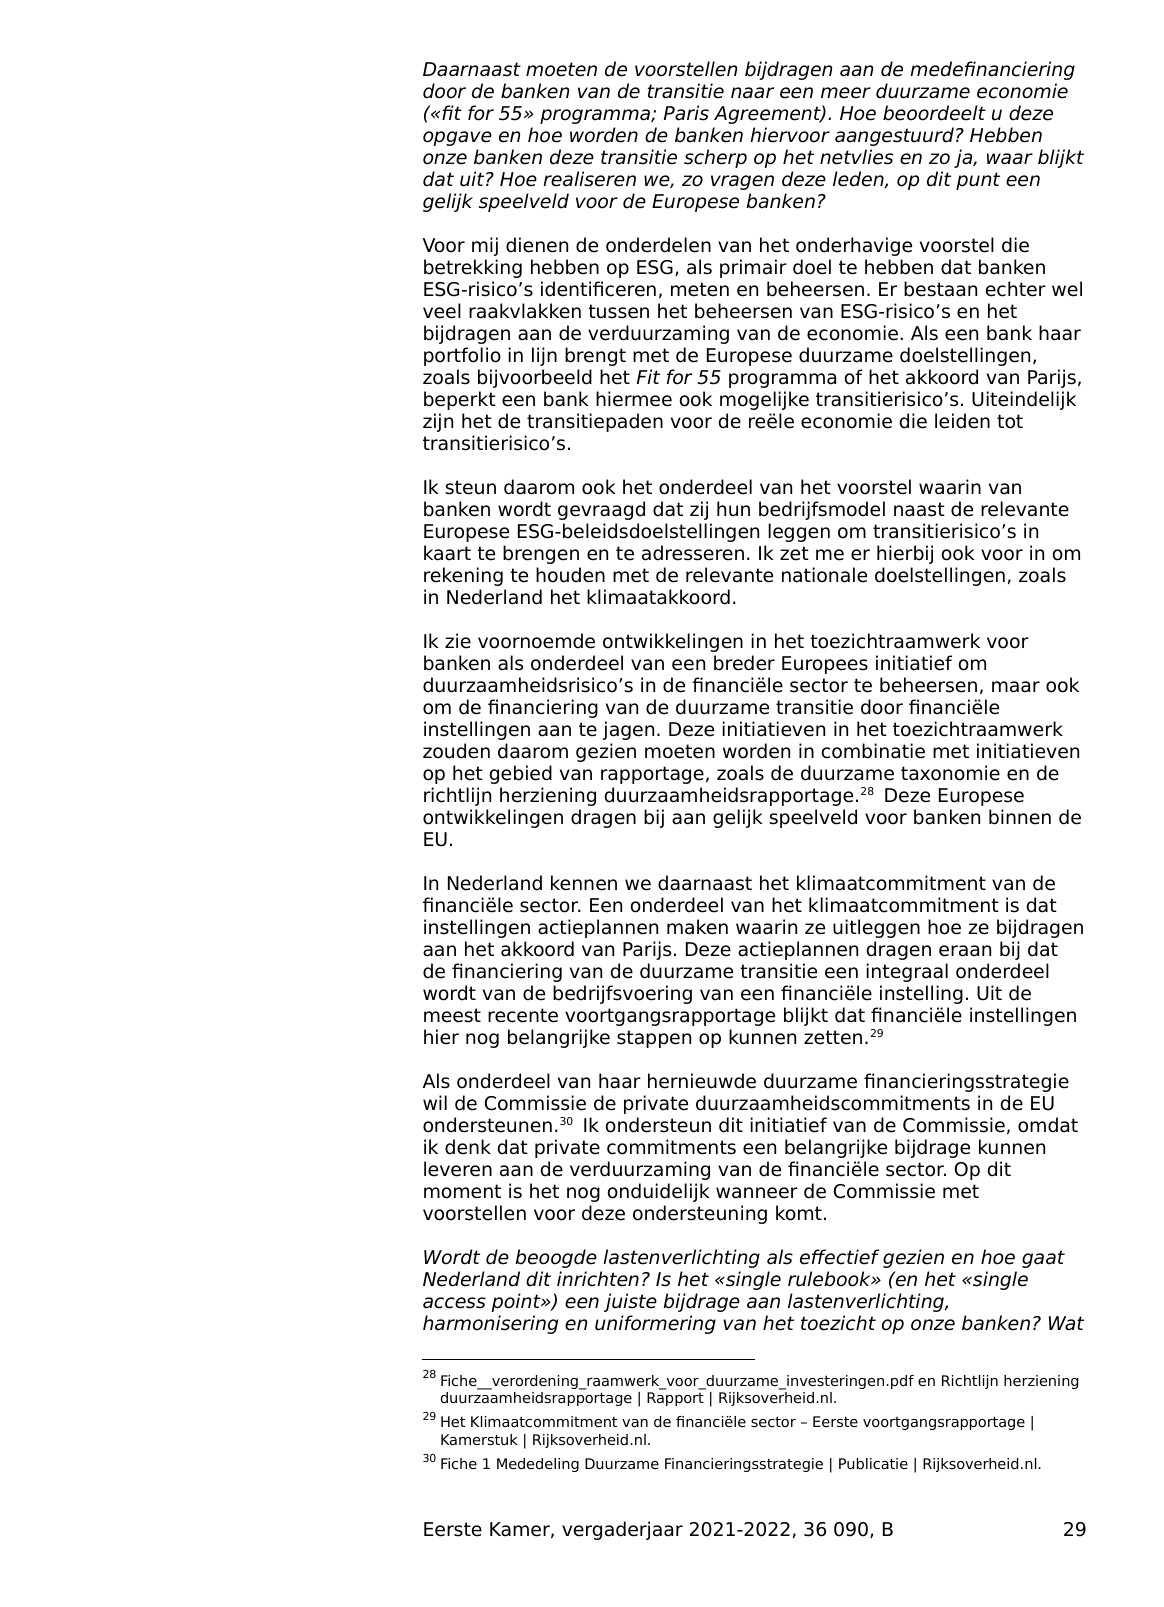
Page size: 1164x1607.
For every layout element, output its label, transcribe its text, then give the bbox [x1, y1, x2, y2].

text Fiche__verordening_raamwerk_voor_duurzame_investeringen.pdf en Richtlijn herziening duurzaamheidsrapportage | Rapport | Rijksoverheid.nl. [422, 1368, 1087, 1407]
text Ik steun daarom ook het onderdeel van het voorstel waarin van banken wordt gevraagd dat zij hun bedrijfsmodel naast de relevante Europese ESG-beleidsdoelstellingen leggen om transitierisico’s in kaart te brengen en te adresseren. Ik zet me er hierbij ook voor in om rekening te houden met de relevante nationale doelstellingen, zoals in Nederland het klimaatakkoord. [422, 477, 1087, 609]
text Als onderdeel van haar hernieuwde duurzame financieringsstrategie wil de Commissie de private duurzaamheidscommitments in de EU ondersteunen. Ik ondersteun dit initiatief van de Commissie, omdat ik denk dat private commitments een belangrijke bijdrage kunnen leveren aan de verduurzaming van de financiële sector. Op dit moment is het nog onduidelijk wanneer de Commissie met voorstellen voor deze ondersteuning komt. [422, 1071, 1087, 1225]
text Daarnaast moeten de voorstellen bijdragen aan de medefinanciering door de banken van de transitie naar een meer duurzame economie («fit for 55» programma; Paris Agreement). Hoe beoordeelt u deze opgave en hoe worden de banken hiervoor aangestuurd? Hebben onze banken deze transitie scherp op het netvlies en zo ja, waar blijkt dat uit? Hoe realiseren we, zo vragen deze leden, op dit punt een gelijk speelveld voor de Europese banken? [422, 59, 1087, 213]
text Voor mij dienen de onderdelen van het onderhavige voorstel die betrekking hebben op ESG, als primair doel te hebben dat banken ESG-risico’s identificeren, meten en beheersen. Er bestaan echter wel veel raakvlakken tussen het beheersen van ESG-risico’s en het bijdragen aan de verduurzaming van de economie. Als een bank haar portfolio in lijn brengt met de Europese duurzame doelstellingen, zoals bijvoorbeeld het Fit for 55 programma of het akkoord van Parijs, beperkt een bank hiermee ook mogelijke transitierisico’s. Uiteindelijk zijn het de transitiepaden voor de reële economie die leiden tot transitierisico’s. [422, 235, 1087, 455]
text In Nederland kennen we daarnaast het klimaatcommitment van de financiële sector. Een onderdeel van het klimaatcommitment is dat instellingen actieplannen maken waarin ze uitleggen hoe ze bijdragen aan het akkoord van Parijs. Deze actieplannen dragen eraan bij dat de financiering van de duurzame transitie een integraal onderdeel wordt van de bedrijfsvoering van een financiële instelling. Uit de meest recente voortgangsrapportage blijkt dat financiële instellingen hier nog belangrijke stappen op kunnen zetten. [422, 873, 1087, 1049]
text Het Klimaatcommitment van de financiële sector – Eerste voortgangsrapportage | Kamerstuk | Rijksoverheid.nl. [422, 1410, 1087, 1449]
text Fiche 1 Mededeling Duurzame Financieringsstrategie | Publicatie | Rijksoverheid.nl. [422, 1452, 1087, 1474]
text Ik zie voornoemde ontwikkelingen in het toezichtraamwerk voor banken als onderdeel van een breder Europees initiatief om duurzaamheidsrisico’s in de financiële sector te beheersen, maar ook om de financiering van de duurzame transitie door financiële instellingen aan te jagen. Deze initiatieven in het toezichtraamwerk zouden daarom gezien moeten worden in combinatie met initiatieven op het gebied van rapportage, zoals de duurzame taxonomie en de richtlijn herziening duurzaamheidsrapportage. Deze Europese ontwikkelingen dragen bij aan gelijk speelveld voor banken binnen de EU. [422, 631, 1087, 851]
text Wordt de beoogde lastenverlichting als effectief gezien en hoe gaat Nederland dit inrichten? Is het «single rulebook» (en het «single access point») een juiste bijdrage aan lastenverlichting, harmonisering en uniformering van het toezicht op onze banken? Wat [422, 1247, 1087, 1335]
